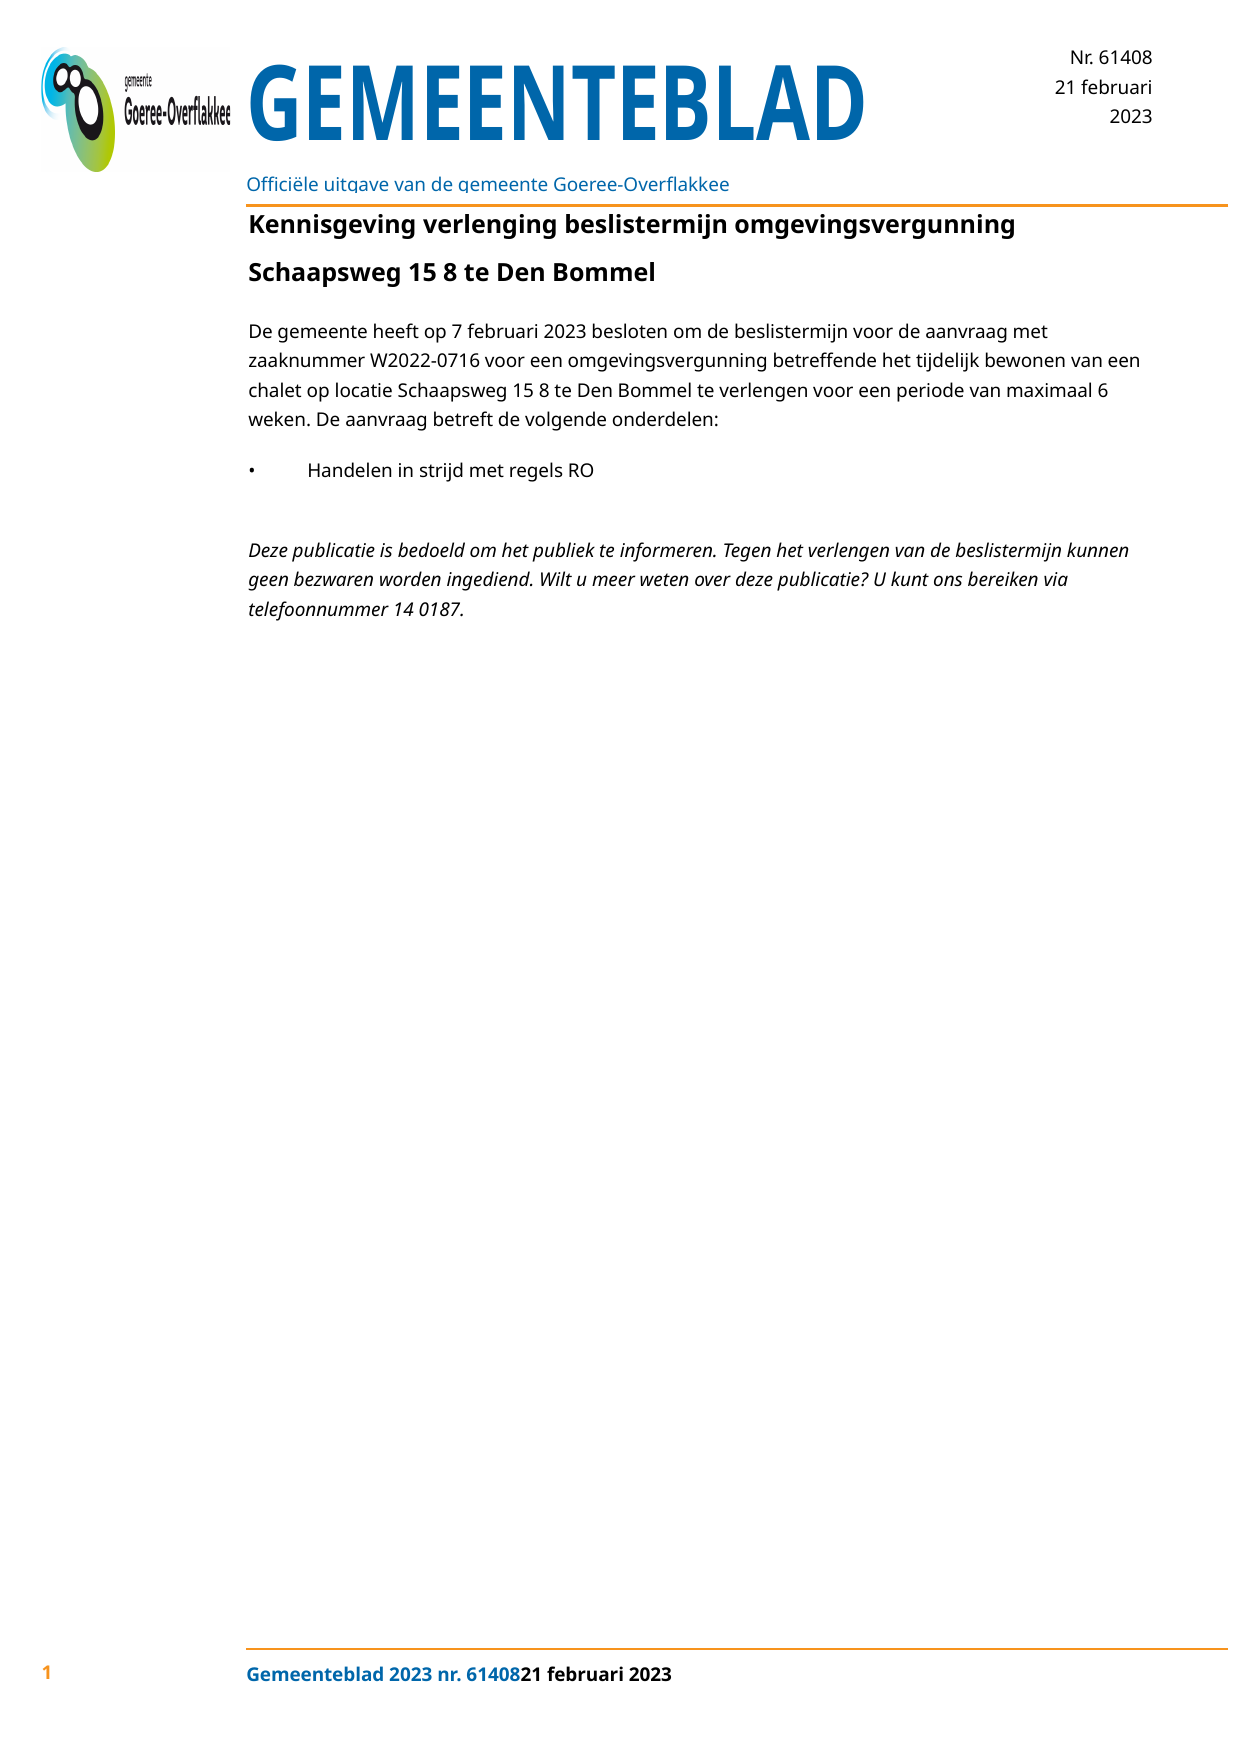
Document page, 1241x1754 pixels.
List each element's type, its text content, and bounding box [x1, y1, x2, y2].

text Kennisgeving verlenging beslistermijn omgevingsvergunning Schaapsweg 15 8 te Den Bommel [248, 207, 1152, 288]
picture [41, 47, 231, 172]
text Deze publicatie is bedoeld om het publiek te informeren. Tegen het verlengen van de beslistermijn kunnen geen bezwaren worden ingediend. Wilt u meer weten over deze publicatie? U kunt ons bereiken via telefoonnummer 14 0187. [248, 537, 1152, 622]
list Handelen in strijd met regels RO [248, 457, 1152, 483]
text De gemeente heeft op 7 februari 2023 besloten om de beslistermijn voor de aanvraag met zaaknummer W2022-0716 voor een omgevingsvergunning betreffende het tijdelijk bewonen van een chalet op locatie Schaapsweg 15 8 te Den Bommel te verlengen voor een periode van maximaal 6 weken. De aanvraag betreft de volgende onderdelen: [248, 318, 1152, 432]
